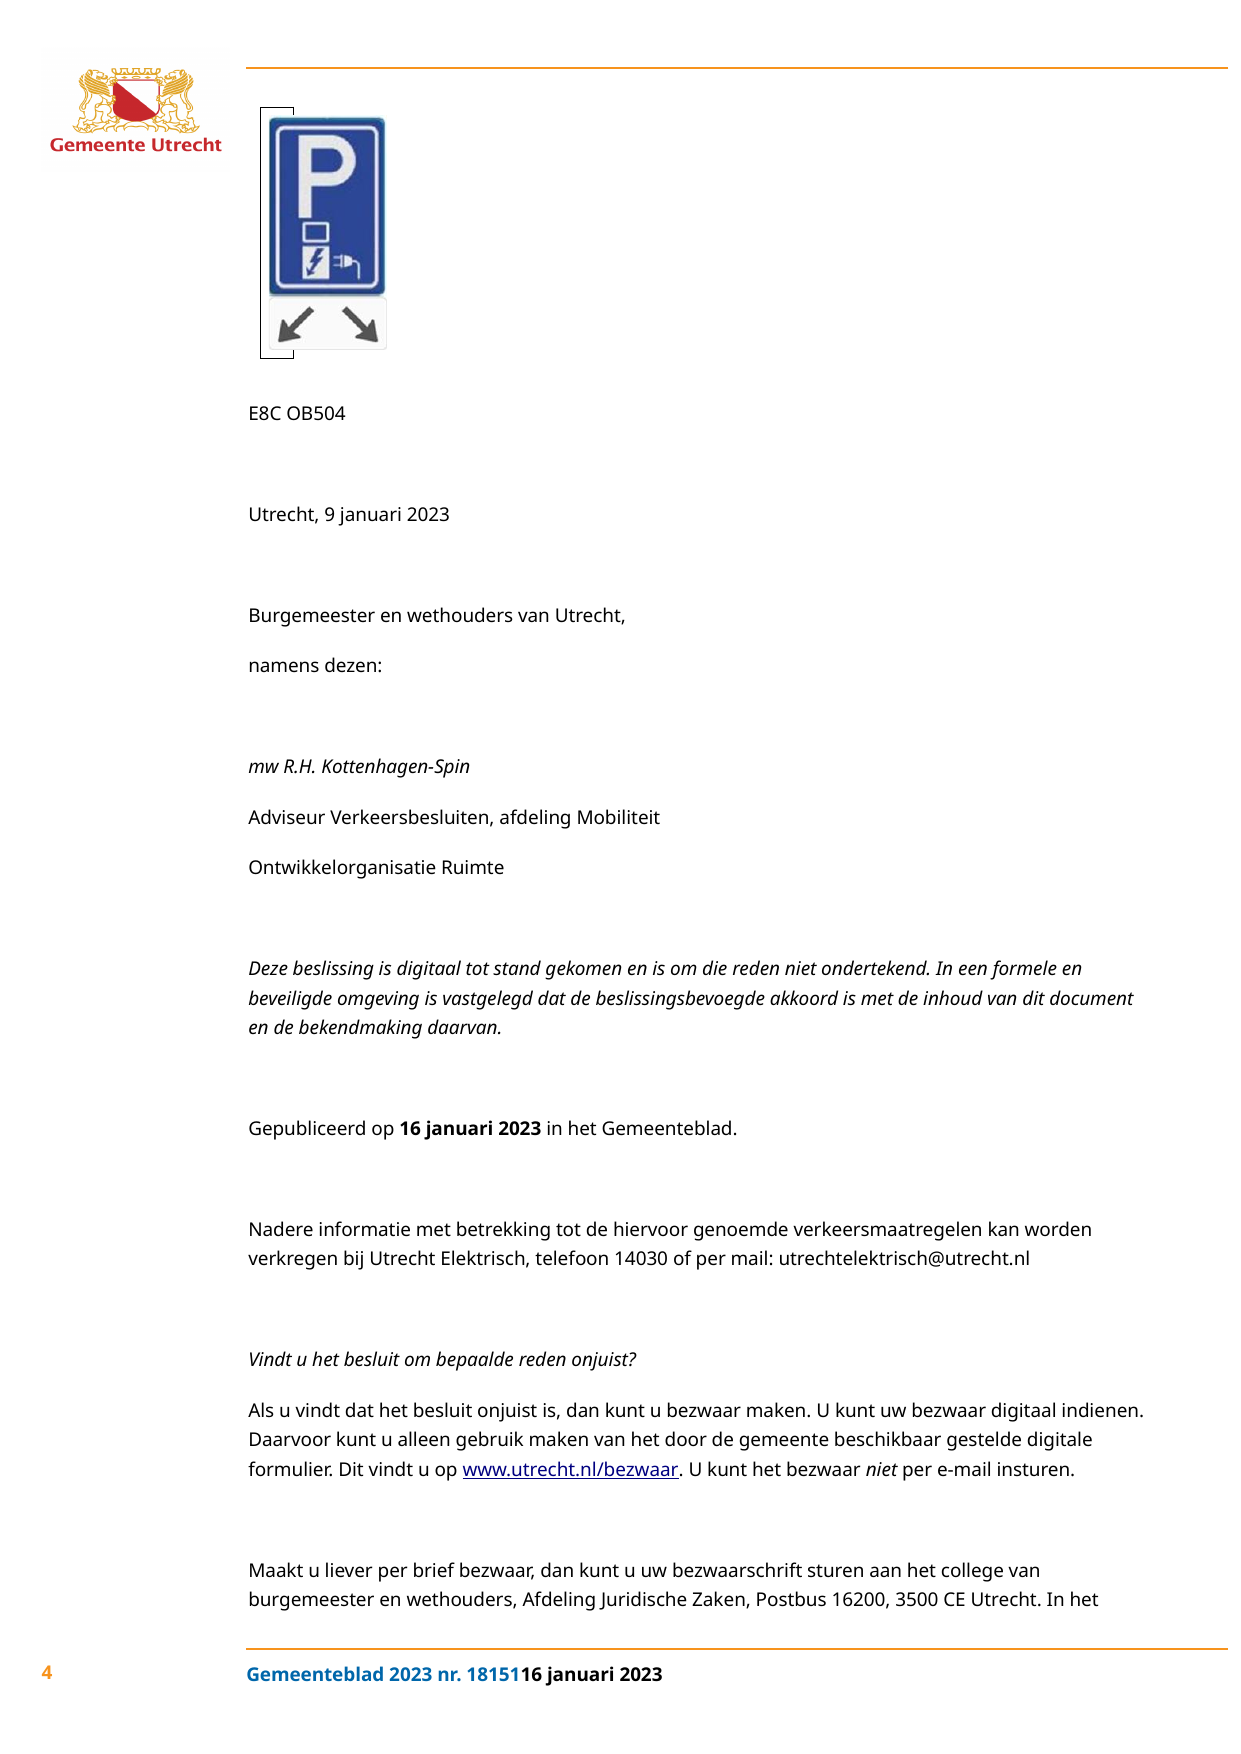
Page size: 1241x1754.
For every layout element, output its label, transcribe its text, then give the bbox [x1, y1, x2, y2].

picture [268, 115, 387, 350]
text Adviseur Verkeersbesluiten, afdeling Mobiliteit [248, 804, 1152, 830]
text Ontwikkelorganisatie Ruimte [248, 854, 1152, 880]
text Vindt u het besluit om bepaalde reden onjuist? [248, 1346, 1152, 1372]
text Als u vindt dat het besluit onjuist is, dan kunt u bezwaar maken. U kunt uw bezwaar digitaal indienen. Daarvoor kunt u alleen gebruik maken van het door de gemeente beschikbaar gestelde digitale formulier. Dit vindt u op www.utrecht.nl/bezwaar. U kunt het bezwaar niet per e-mail insturen. [248, 1397, 1152, 1482]
text mw R.H. Kottenhagen-Spin [248, 753, 1152, 779]
text Utrecht, 9 januari 2023 [248, 501, 1152, 527]
text Burgemeester en wethouders van Utrecht, [248, 602, 1152, 628]
text Deze beslissing is digitaal tot stand gekomen en is om die reden niet ondertekend. In een formele en beveiligde omgeving is vastgelegd dat de beslissingsbevoegde akkoord is met de inhoud van dit document en de bekendmaking daarvan. [248, 955, 1152, 1040]
text E8C OB504 [248, 401, 1152, 426]
picture [41, 47, 231, 172]
text Nadere informatie met betrekking tot de hiervoor genoemde verkeersmaatregelen kan worden verkregen bij Utrecht Elektrisch, telefoon 14030 of per mail: utrechtelektrisch@utrecht.nl [248, 1216, 1152, 1271]
text Gepubliceerd op 16 januari 2023 in het Gemeenteblad. [248, 1115, 1152, 1141]
text Maakt u liever per brief bezwaar, dan kunt u uw bezwaarschrift sturen aan het college van burgemeester en wethouders, Afdeling Juridische Zaken, Postbus 16200, 3500 CE Utrecht. In het [248, 1557, 1152, 1612]
text namens dezen: [248, 653, 1152, 678]
